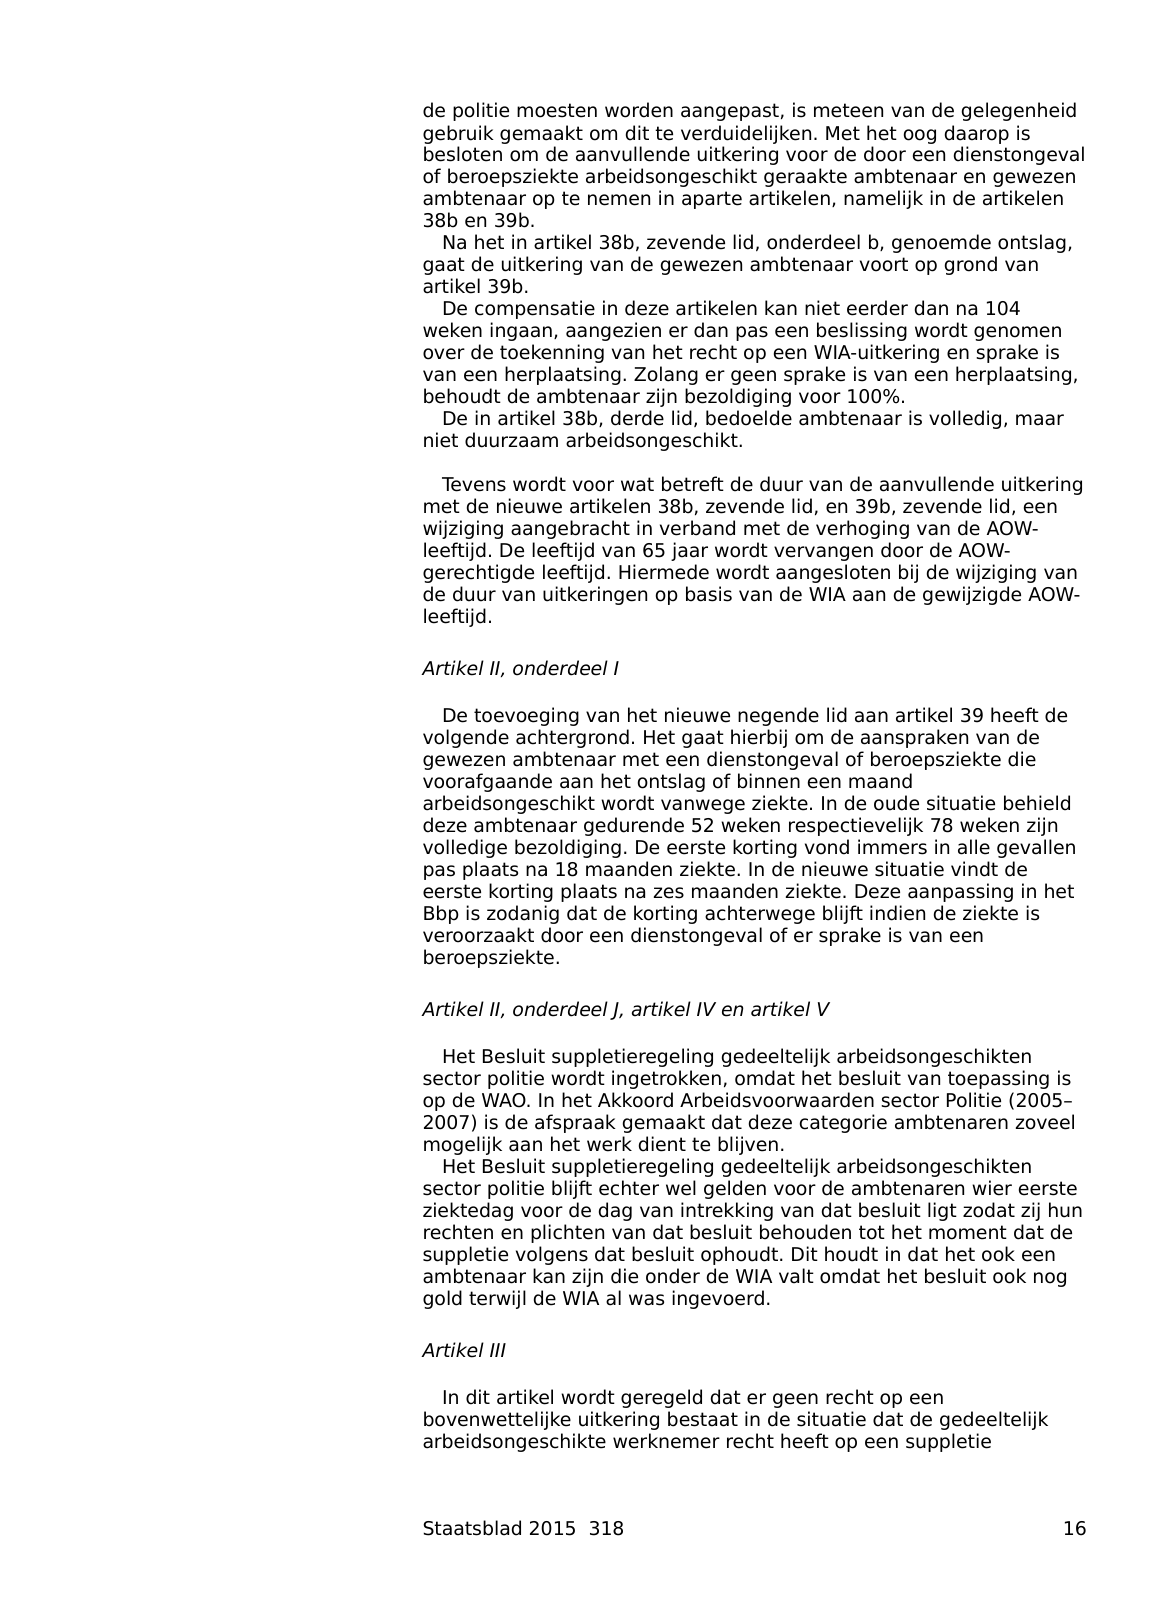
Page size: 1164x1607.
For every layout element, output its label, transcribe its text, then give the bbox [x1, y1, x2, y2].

text De in artikel 38b, derde lid, bedoelde ambtenaar is volledig, maar niet duurzaam arbeidsongeschikt. [422, 408, 1087, 452]
subtitle Artikel II, onderdeel J, artikel IV en artikel V [422, 999, 1087, 1021]
subtitle Artikel III [422, 1339, 1087, 1362]
text Na het in artikel 38b, zevende lid, onderdeel b, genoemde ontslag, gaat de uitkering van de gewezen ambtenaar voort op grond van artikel 39b. [422, 232, 1087, 298]
text De toevoeging van het nieuwe negende lid aan artikel 39 heeft de volgende achtergrond. Het gaat hierbij om de aanspraken van de gewezen ambtenaar met een dienstongeval of beroepsziekte die voorafgaande aan het ontslag of binnen een maand arbeidsongeschikt wordt vanwege ziekte. In de oude situatie behield deze ambtenaar gedurende 52 weken respectievelijk 78 weken zijn volledige bezoldiging. De eerste korting vond immers in alle gevallen pas plaats na 18 maanden ziekte. In de nieuwe situatie vindt de eerste korting plaats na zes maanden ziekte. Deze aanpassing in het Bbp is zodanig dat de korting achterwege blijft indien de ziekte is veroorzaakt door een dienstongeval of er sprake is van een beroepsziekte. [422, 705, 1087, 969]
text In dit artikel wordt geregeld dat er geen recht op een bovenwettelijke uitkering bestaat in de situatie dat de gedeeltelijk arbeidsongeschikte werknemer recht heeft op een suppletie [422, 1387, 1087, 1452]
text Tevens wordt voor wat betreft de duur van de aanvullende uitkering met de nieuwe artikelen 38b, zevende lid, en 39b, zevende lid, een wijziging aangebracht in verband met de verhoging van de AOW-leeftijd. De leeftijd van 65 jaar wordt vervangen door de AOW-gerechtigde leeftijd. Hiermede wordt aangesloten bij de wijziging van de duur van uitkeringen op basis van de WIA aan de gewijzigde AOW-leeftijd. [422, 474, 1087, 628]
text De compensatie in deze artikelen kan niet eerder dan na 104 weken ingaan, aangezien er dan pas een beslissing wordt genomen over de toekenning van het recht op een WIA-uitkering en sprake is van een herplaatsing. Zolang er geen sprake is van een herplaatsing, behoudt de ambtenaar zijn bezoldiging voor 100%. [422, 298, 1087, 408]
text de politie moesten worden aangepast, is meteen van de gelegenheid gebruik gemaakt om dit te verduidelijken. Met het oog daarop is besloten om de aanvullende uitkering voor de door een dienstongeval of beroepsziekte arbeidsongeschikt geraakte ambtenaar en gewezen ambtenaar op te nemen in aparte artikelen, namelijk in de artikelen 38b en 39b. [422, 100, 1087, 232]
subtitle Artikel II, onderdeel I [422, 658, 1087, 680]
text Het Besluit suppletieregeling gedeeltelijk arbeidsongeschikten sector politie blijft echter wel gelden voor de ambtenaren wier eerste ziektedag voor de dag van intrekking van dat besluit ligt zodat zij hun rechten en plichten van dat besluit behouden tot het moment dat de suppletie volgens dat besluit ophoudt. Dit houdt in dat het ook een ambtenaar kan zijn die onder de WIA valt omdat het besluit ook nog gold terwijl de WIA al was ingevoerd. [422, 1156, 1087, 1309]
text Het Besluit suppletieregeling gedeeltelijk arbeidsongeschikten sector politie wordt ingetrokken, omdat het besluit van toepassing is op de WAO. In het Akkoord Arbeidsvoorwaarden sector Politie (2005–2007) is de afspraak gemaakt dat deze categorie ambtenaren zoveel mogelijk aan het werk dient te blijven. [422, 1046, 1087, 1156]
